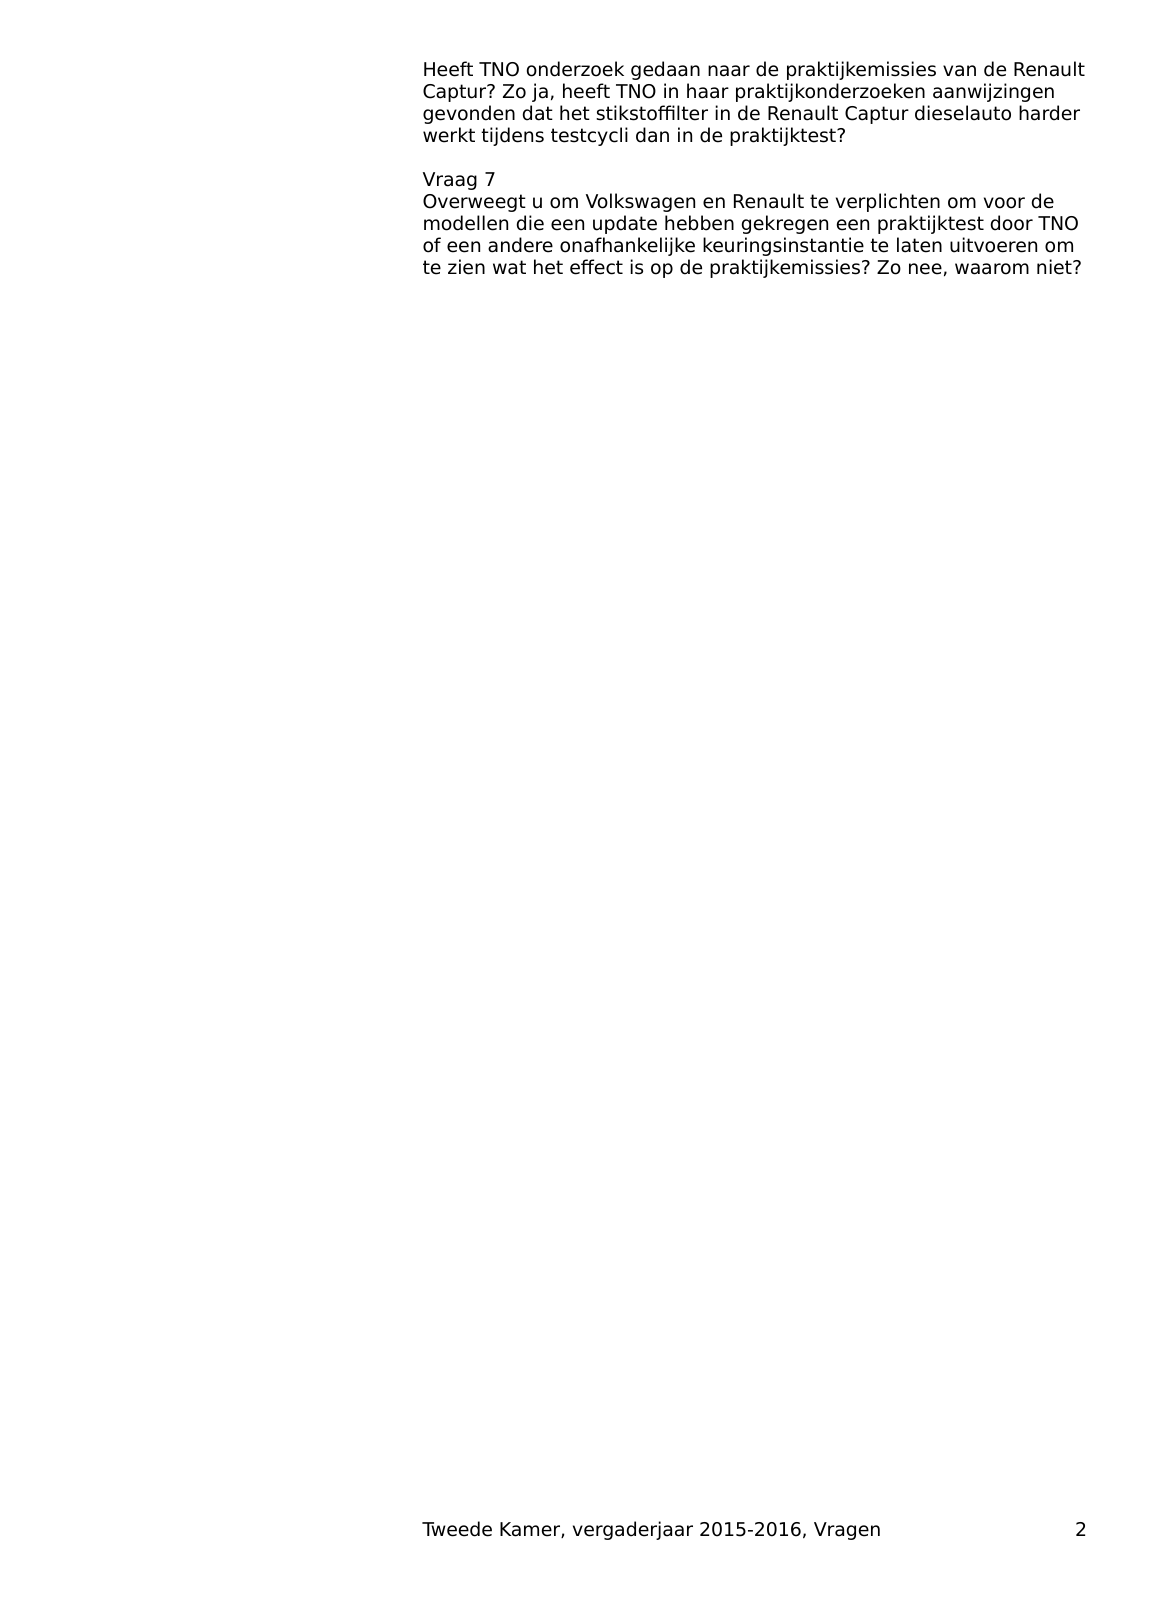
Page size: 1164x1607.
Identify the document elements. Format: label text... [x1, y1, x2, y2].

text Overweegt u om Volkswagen en Renault te verplichten om voor de modellen die een update hebben gekregen een praktijktest door TNO of een andere onafhankelijke keuringsinstantie te laten uitvoeren om te zien wat het effect is op de praktijkemissies? Zo nee, waarom niet? [422, 191, 1087, 279]
text Vraag 7 [422, 169, 1087, 191]
text Heeft TNO onderzoek gedaan naar de praktijkemissies van de Renault Captur? Zo ja, heeft TNO in haar praktijkonderzoeken aanwijzingen gevonden dat het stikstoffilter in de Renault Captur dieselauto harder werkt tijdens testcycli dan in de praktijktest? [422, 59, 1087, 147]
